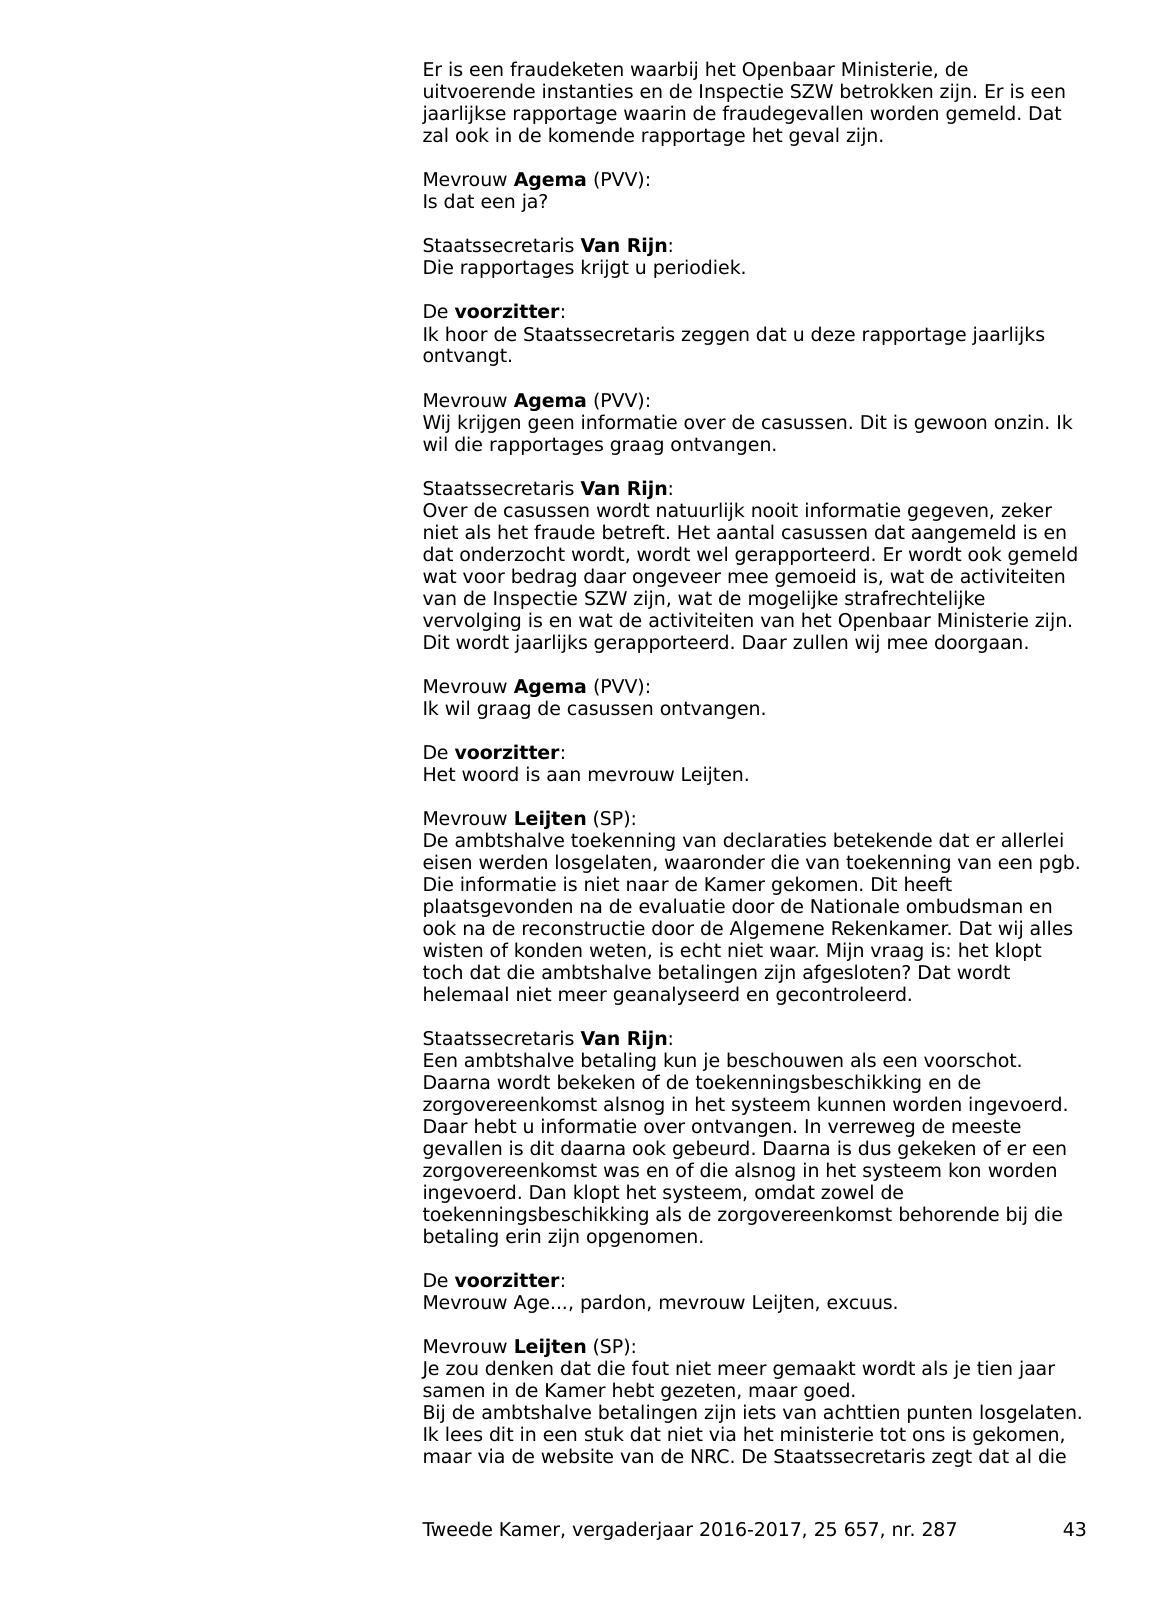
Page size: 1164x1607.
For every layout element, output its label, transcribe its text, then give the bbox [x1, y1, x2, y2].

text Staatssecretaris Van Rijn: [422, 235, 1087, 257]
text Die rapportages krijgt u periodiek. [422, 257, 1087, 279]
text Een ambtshalve betaling kun je beschouwen als een voorschot. Daarna wordt bekeken of de toekenningsbeschikking en de zorgovereenkomst alsnog in het systeem kunnen worden ingevoerd. Daar hebt u informatie over ontvangen. In verreweg de meeste gevallen is dit daarna ook gebeurd. Daarna is dus gekeken of er een zorgovereenkomst was en of die alsnog in het systeem kon worden ingevoerd. Dan klopt het systeem, omdat zowel de toekenningsbeschikking als de zorgovereenkomst behorende bij die betaling erin zijn opgenomen. [422, 1050, 1087, 1248]
text Mevrouw Agema (PVV): [422, 676, 1087, 698]
text De voorzitter: [422, 1270, 1087, 1292]
text Er is een fraudeketen waarbij het Openbaar Ministerie, de uitvoerende instanties en de Inspectie SZW betrokken zijn. Er is een jaarlijkse rapportage waarin de fraudegevallen worden gemeld. Dat zal ook in de komende rapportage het geval zijn. [422, 59, 1087, 147]
text Bij de ambtshalve betalingen zijn iets van achttien punten losgelaten. Ik lees dit in een stuk dat niet via het ministerie tot ons is gekomen, maar via de website van de NRC. De Staatssecretaris zegt dat al die [422, 1402, 1087, 1468]
text Mevrouw Leijten (SP): [422, 808, 1087, 830]
text De ambtshalve toekenning van declaraties betekende dat er allerlei eisen werden losgelaten, waaronder die van toekenning van een pgb. Die informatie is niet naar de Kamer gekomen. Dit heeft plaatsgevonden na de evaluatie door de Nationale ombudsman en ook na de reconstructie door de Algemene Rekenkamer. Dat wij alles wisten of konden weten, is echt niet waar. Mijn vraag is: het klopt toch dat die ambtshalve betalingen zijn afgesloten? Dat wordt helemaal niet meer geanalyseerd en gecontroleerd. [422, 830, 1087, 1006]
text Is dat een ja? [422, 191, 1087, 213]
text Staatssecretaris Van Rijn: [422, 478, 1087, 500]
text Het woord is aan mevrouw Leijten. [422, 764, 1087, 786]
text Ik hoor de Staatssecretaris zeggen dat u deze rapportage jaarlijks ontvangt. [422, 323, 1087, 367]
text Ik wil graag de casussen ontvangen. [422, 698, 1087, 720]
text Je zou denken dat die fout niet meer gemaakt wordt als je tien jaar samen in de Kamer hebt gezeten, maar goed. [422, 1358, 1087, 1402]
text Staatssecretaris Van Rijn: [422, 1028, 1087, 1050]
text Wij krijgen geen informatie over de casussen. Dit is gewoon onzin. Ik wil die rapportages graag ontvangen. [422, 412, 1087, 456]
text De voorzitter: [422, 742, 1087, 764]
text Mevrouw Agema (PVV): [422, 169, 1087, 191]
text Over de casussen wordt natuurlijk nooit informatie gegeven, zeker niet als het fraude betreft. Het aantal casussen dat aangemeld is en dat onderzocht wordt, wordt wel gerapporteerd. Er wordt ook gemeld wat voor bedrag daar ongeveer mee gemoeid is, wat de activiteiten van de Inspectie SZW zijn, wat de mogelijke strafrechtelijke vervolging is en wat de activiteiten van het Openbaar Ministerie zijn. Dit wordt jaarlijks gerapporteerd. Daar zullen wij mee doorgaan. [422, 500, 1087, 653]
text Mevrouw Agema (PVV): [422, 389, 1087, 412]
text Mevrouw Leijten (SP): [422, 1336, 1087, 1358]
text De voorzitter: [422, 301, 1087, 323]
text Mevrouw Age..., pardon, mevrouw Leijten, excuus. [422, 1292, 1087, 1314]
